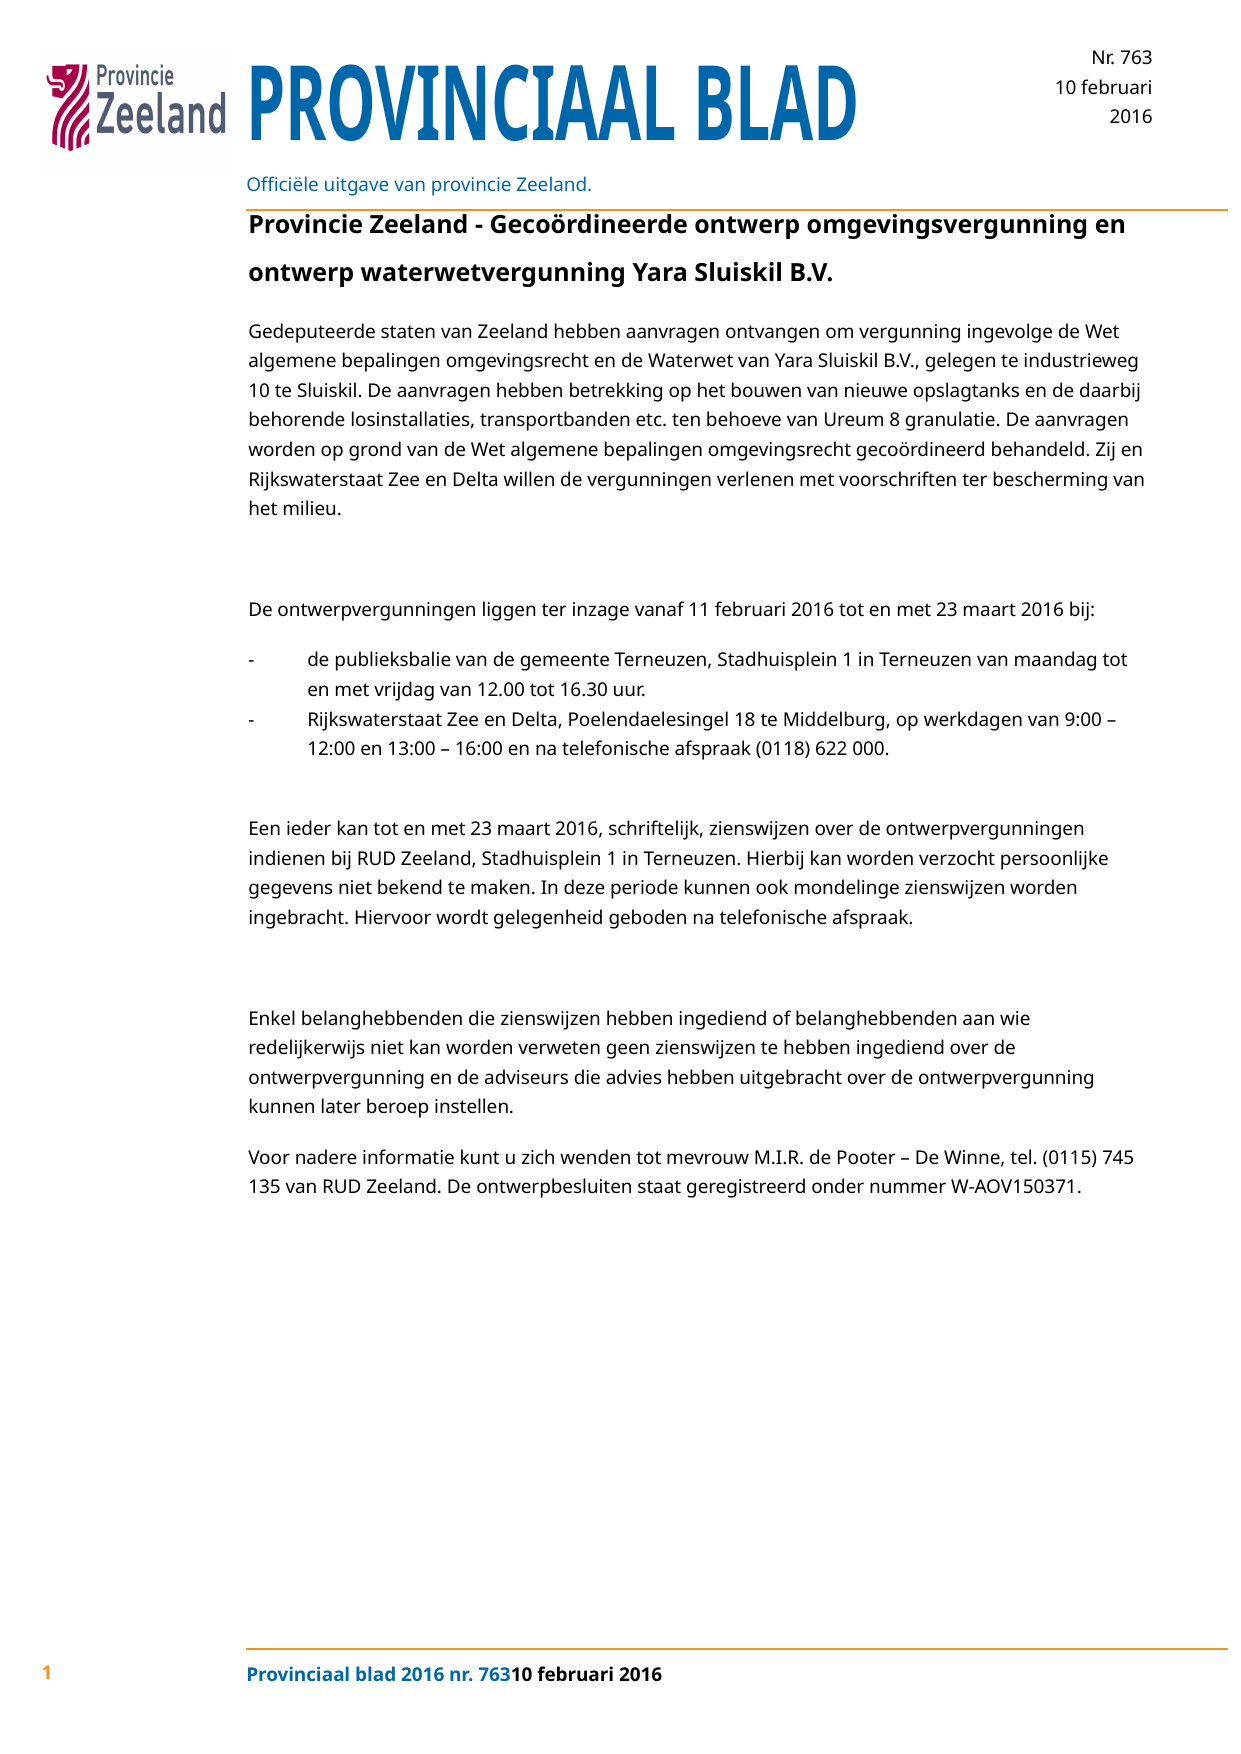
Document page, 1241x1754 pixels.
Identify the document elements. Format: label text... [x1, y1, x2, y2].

text Provincie Zeeland - Gecoördineerde ontwerp omgevingsvergunning en ontwerp waterwetvergunning Yara Sluiskil B.V. [248, 211, 1152, 288]
text Enkel belanghebbenden die zienswijzen hebben ingediend of belanghebbenden aan wie redelijkerwijs niet kan worden verweten geen zienswijzen te hebben ingediend over de ontwerpvergunning en de adviseurs die advies hebben uitgebracht over de ontwerpvergunning kunnen later beroep instellen. [248, 1005, 1152, 1119]
list de publieksbalie van de gemeente Terneuzen, Stadhuisplein 1 in Terneuzen van maandag tot en met vrijdag van 12.00 tot 16.30 uur. [248, 647, 1152, 702]
list Rijkswaterstaat Zee en Delta, Poelendaelesingel 18 te Middelburg, op werkdagen van 9:00 – 12:00 en 13:00 – 16:00 en na telefonische afspraak (0118) 622 000. [248, 706, 1152, 761]
text De ontwerpvergunningen liggen ter inzage vanaf 11 februari 2016 tot en met 23 maart 2016 bij: [248, 596, 1152, 622]
text Gedeputeerde staten van Zeeland hebben aanvragen ontvangen om vergunning ingevolge de Wet algemene bepalingen omgevingsrecht en de Waterwet van Yara Sluiskil B.V., gelegen te industrieweg 10 te Sluiskil. De aanvragen hebben betrekking op het bouwen van nieuwe opslagtanks en de daarbij behorende losinstallaties, transportbanden etc. ten behoeve van Ureum 8 granulatie. De aanvragen worden op grond van de Wet algemene bepalingen omgevingsrecht gecoördineerd behandeld. Zij en Rijkswaterstaat Zee en Delta willen de vergunningen verlenen met voorschriften ter bescherming van het milieu. [248, 318, 1152, 521]
text Een ieder kan tot en met 23 maart 2016, schriftelijk, zienswijzen over de ontwerpvergunningen indienen bij RUD Zeeland, Stadhuisplein 1 in Terneuzen. Hierbij kan worden verzocht persoonlijke gegevens niet bekend te maken. In deze periode kunnen ook mondelinge zienswijzen worden ingebracht. Hiervoor wordt gelegenheid geboden na telefonische afspraak. [248, 815, 1152, 930]
picture [41, 47, 231, 172]
text Voor nadere informatie kunt u zich wenden tot mevrouw M.I.R. de Pooter – De Winne, tel. (0115) 745 135 van RUD Zeeland. De ontwerpbesluiten staat geregistreerd onder nummer W-AOV150371. [248, 1144, 1152, 1199]
